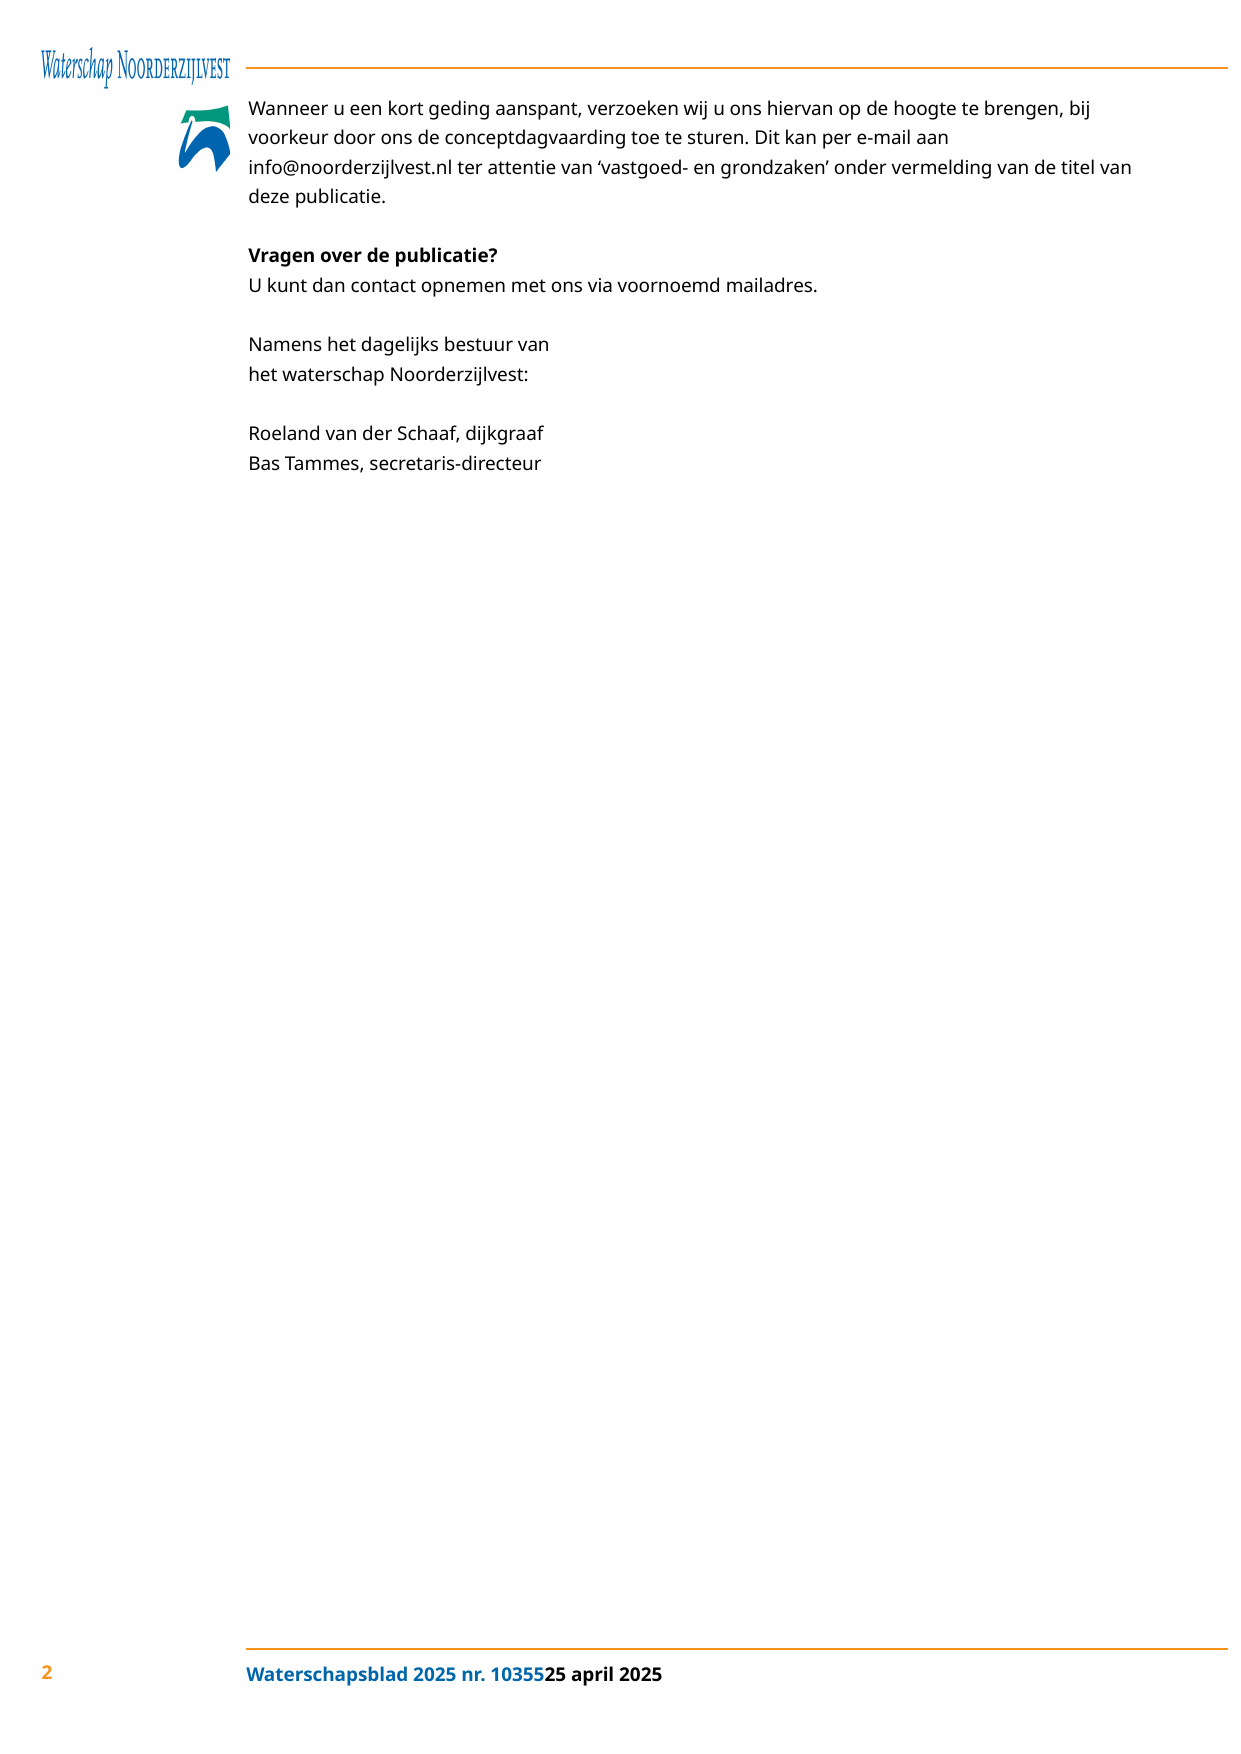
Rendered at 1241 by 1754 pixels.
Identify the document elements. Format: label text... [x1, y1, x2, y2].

text Wanneer u een kort geding aanspant, verzoeken wij u ons hiervan op de hoogte te brengen, bij voorkeur door ons de conceptdagvaarding toe te sturen. Dit kan per e-mail aan info@noorderzijlvest.nl ter attentie van ‘vastgoed- en grondzaken’ onder vermelding van de titel van deze publicatie. [248, 95, 1152, 209]
text Vragen over de publicatie? [248, 243, 1152, 268]
text Roeland van der Schaaf, dijkgraaf [248, 420, 1152, 446]
text het waterschap Noorderzijlvest: [248, 361, 1152, 387]
text U kunt dan contact opnemen met ons via voornoemd mailadres. [248, 272, 1152, 298]
picture [41, 47, 231, 172]
text Bas Tammes, secretaris-directeur [248, 450, 1152, 476]
text Namens het dagelijks bestuur van [248, 331, 1152, 357]
